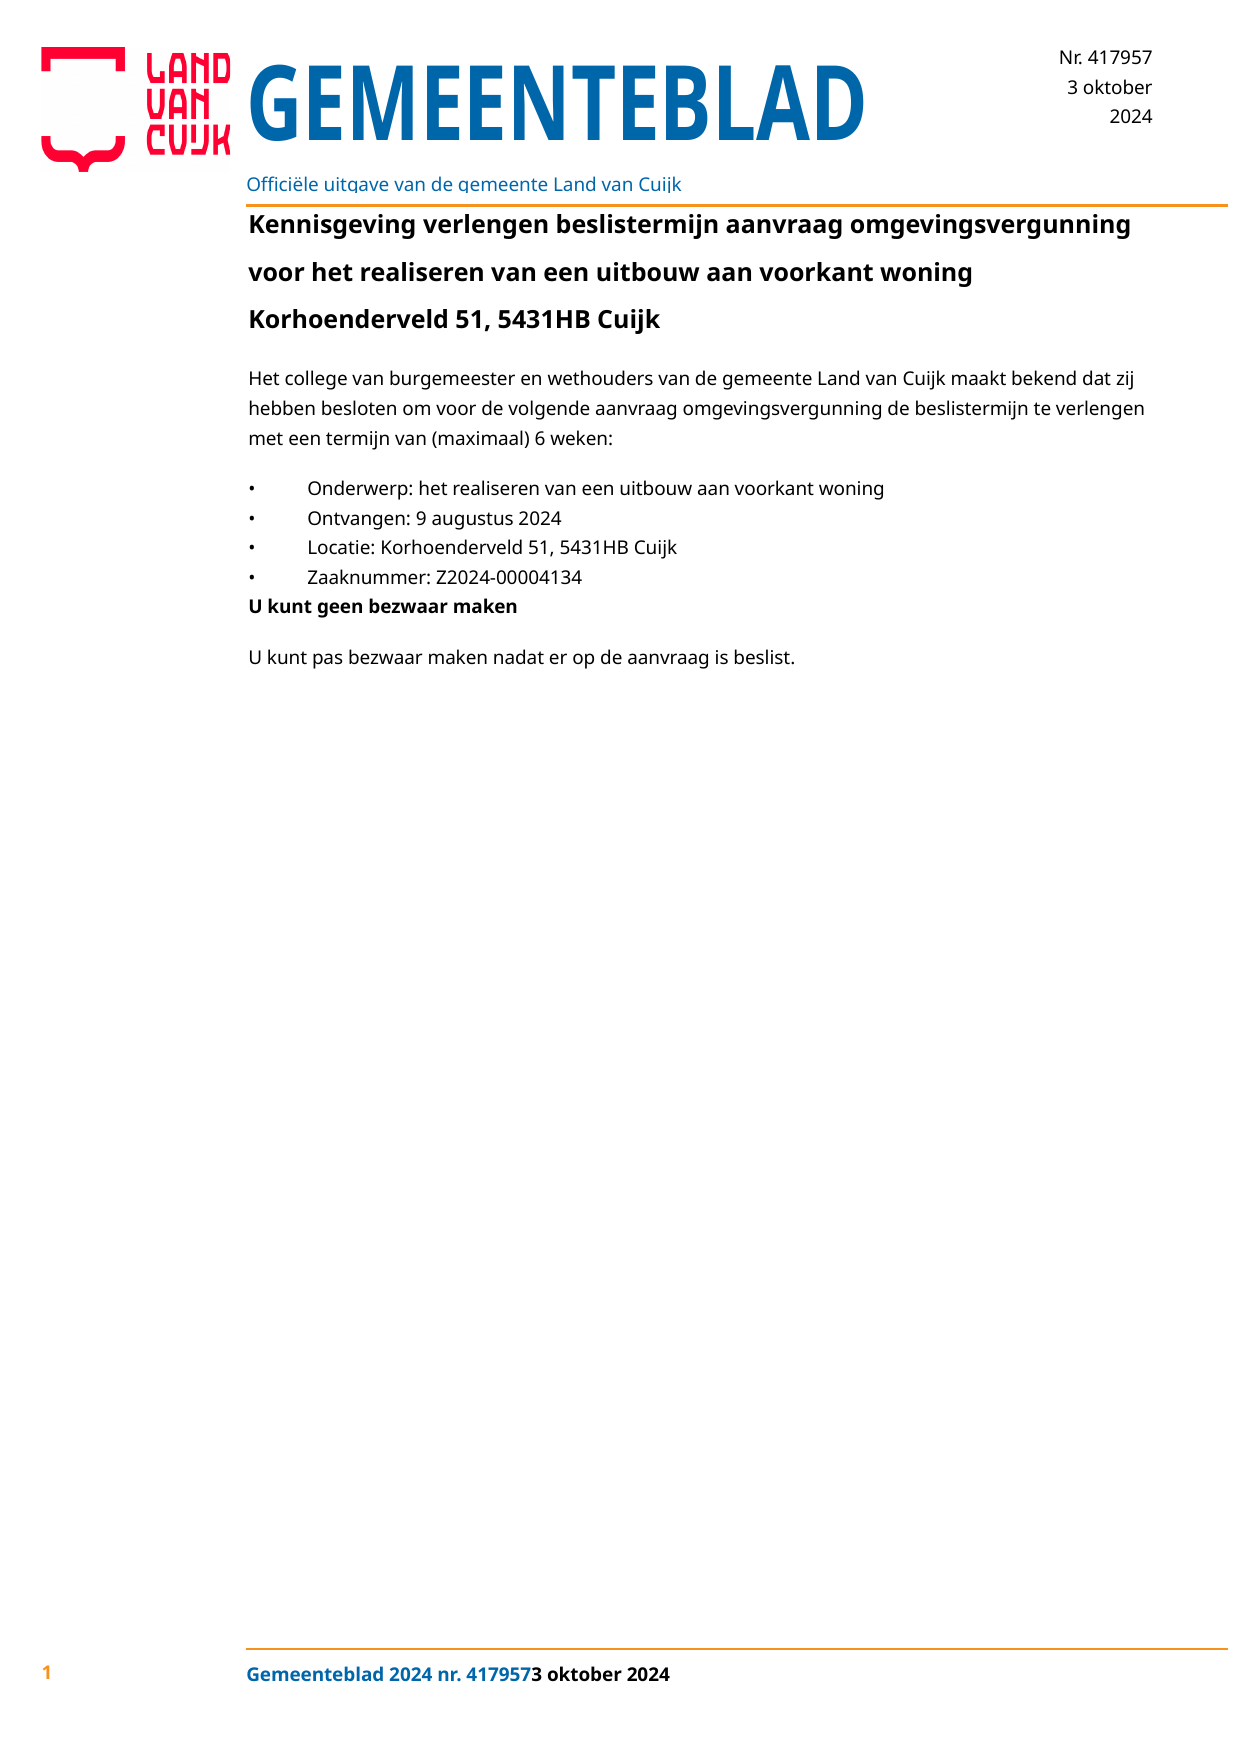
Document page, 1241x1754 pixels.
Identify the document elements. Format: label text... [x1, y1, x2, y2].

text Het college van burgemeester en wethouders van de gemeente Land van Cuijk maakt bekend dat zij hebben besloten om voor de volgende aanvraag omgevingsvergunning de beslistermijn te verlengen met een termijn van (maximaal) 6 weken: [248, 366, 1152, 450]
list Zaaknummer: Z2024-00004134 [248, 564, 1152, 589]
list Ontvangen: 9 augustus 2024 [248, 505, 1152, 530]
text U kunt geen bezwaar maken [248, 593, 1152, 619]
list Locatie: Korhoenderveld 51, 5431HB Cuijk [248, 534, 1152, 560]
text U kunt pas bezwaar maken nadat er op de aanvraag is beslist. [248, 644, 1152, 669]
text Kennisgeving verlengen beslistermijn aanvraag omgevingsvergunning voor het realiseren van een uitbouw aan voorkant woning Korhoenderveld 51, 5431HB Cuijk [248, 207, 1152, 336]
picture [41, 47, 231, 172]
list Onderwerp: het realiseren van een uitbouw aan voorkant woning [248, 475, 1152, 501]
